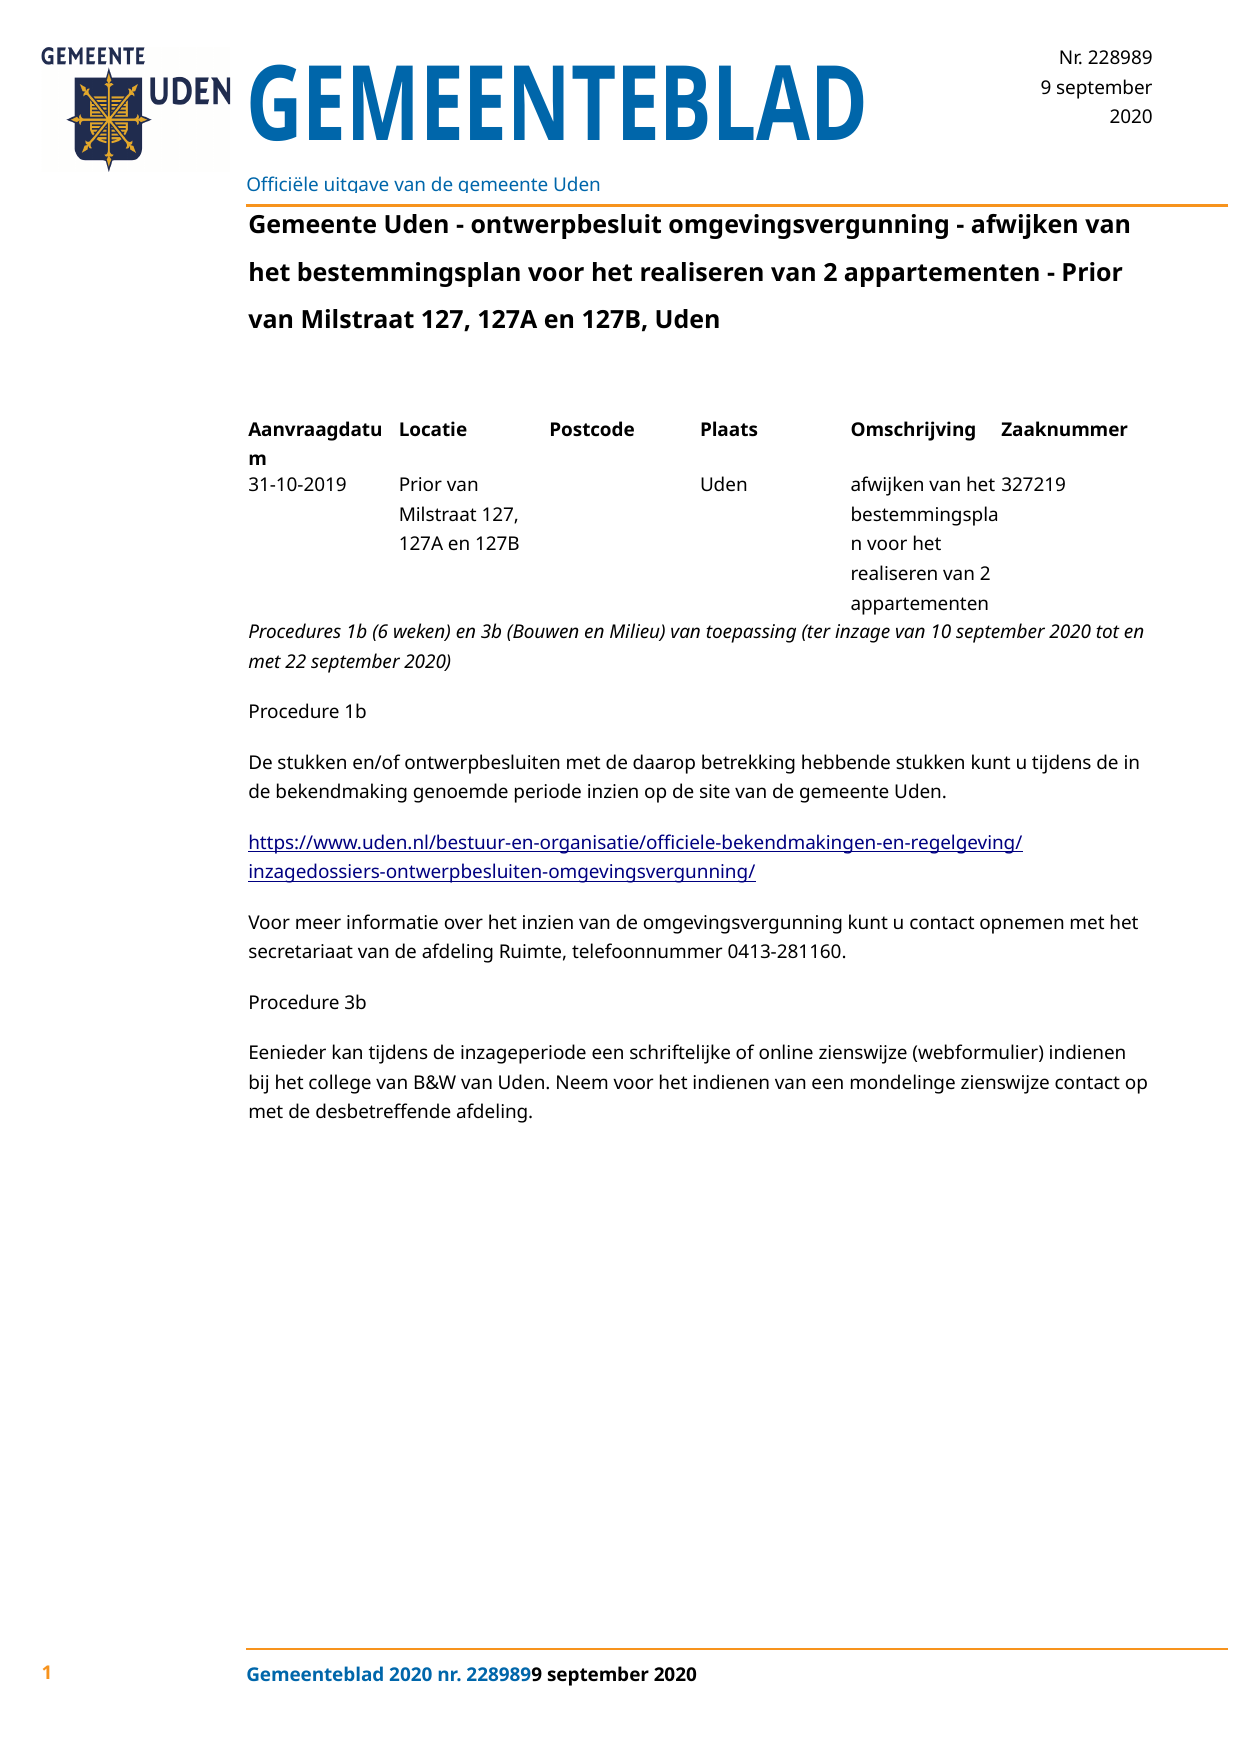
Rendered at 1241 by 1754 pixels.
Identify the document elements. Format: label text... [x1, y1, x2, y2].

table_header Omschrijving [850, 416, 1001, 471]
table_header Aanvraagdatum [248, 416, 398, 471]
table_header Locatie [399, 416, 549, 471]
table_cell 327219 [1001, 471, 1152, 615]
table_header Plaats [700, 416, 850, 471]
table_cell Prior van Milstraat 127, 127A en 127B [399, 471, 549, 615]
text https://www.uden.nl/bestuur-en-organisatie/officiele-bekendmakingen-en-regelgeving/inzagedossiers-ontwerpbesluiten-omgevingsvergunning/ [248, 829, 1152, 884]
text Procedure 3b [248, 989, 1152, 1015]
table_cell Uden [700, 471, 850, 615]
text Procedures 1b (6 weken) en 3b (Bouwen en Milieu) van toepassing (ter inzage van 10 september 2020 tot en met 22 september 2020) [248, 619, 1152, 674]
text Voor meer informatie over het inzien van de omgevingsvergunning kunt u contact opnemen met het secretariaat van de afdeling Ruimte, telefoonnummer 0413-281160. [248, 909, 1152, 964]
text Gemeente Uden - ontwerpbesluit omgevingsvergunning - afwijken van het bestemmingsplan voor het realiseren van 2 appartementen - Prior van Milstraat 127, 127A en 127B, Uden [248, 207, 1152, 336]
text De stukken en/of ontwerpbesluiten met de daarop betrekking hebbende stukken kunt u tijdens de in de bekendmaking genoemde periode inzien op de site van de gemeente Uden. [248, 749, 1152, 804]
text Eenieder kan tijdens de inzageperiode een schriftelijke of online zienswijze (webformulier) indienen bij het college van B&W van Uden. Neem voor het indienen van een mondelinge zienswijze contact op met de desbetreffende afdeling. [248, 1039, 1152, 1124]
table_header Postcode [549, 416, 700, 471]
table_cell 31-10-2019 [248, 471, 398, 615]
table_header Zaaknummer [1001, 416, 1152, 471]
text Procedure 1b [248, 699, 1152, 724]
table_cell [549, 471, 700, 615]
table_cell afwijken van het bestemmingsplan voor het realiseren van 2 appartementen [850, 471, 1001, 615]
picture [41, 47, 231, 172]
